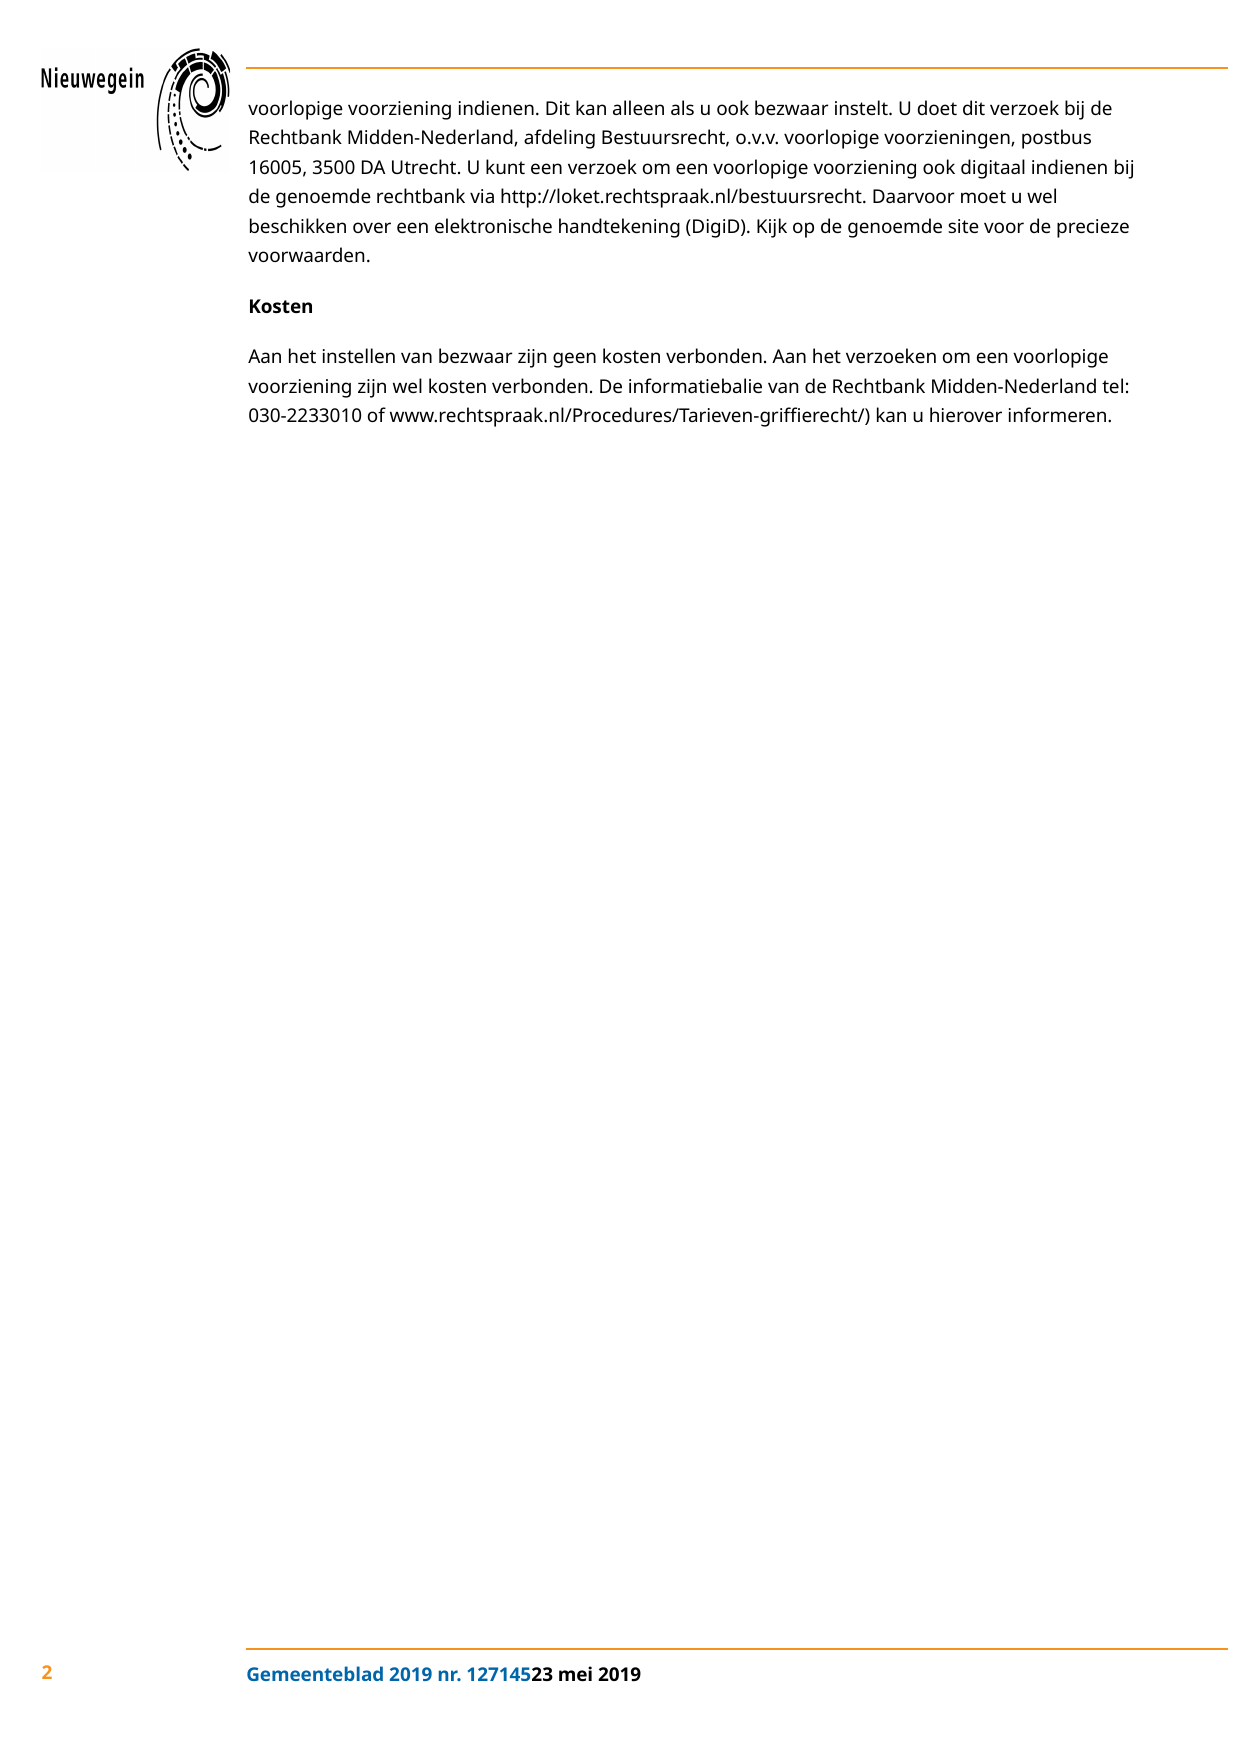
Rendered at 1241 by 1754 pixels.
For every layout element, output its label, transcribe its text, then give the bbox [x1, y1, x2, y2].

text Aan het instellen van bezwaar zijn geen kosten verbonden. Aan het verzoeken om een voorlopige voorziening zijn wel kosten verbonden. De informatiebalie van de Rechtbank Midden-Nederland tel: 030-2233010 of www.rechtspraak.nl/Procedures/Tarieven-griffierecht/) kan u hierover informeren. [248, 343, 1152, 428]
picture [41, 47, 231, 172]
text voorlopige voorziening indienen. Dit kan alleen als u ook bezwaar instelt. U doet dit verzoek bij de Rechtbank Midden-Nederland, afdeling Bestuursrecht, o.v.v. voorlopige voorzieningen, postbus 16005, 3500 DA Utrecht. U kunt een verzoek om een voorlopige voorziening ook digitaal indienen bij de genoemde rechtbank via http://loket.rechtspraak.nl/bestuursrecht. Daarvoor moet u wel beschikken over een elektronische handtekening (DigiD). Kijk op de genoemde site voor de precieze voorwaarden. [248, 95, 1152, 268]
text Kosten [248, 293, 1152, 319]
